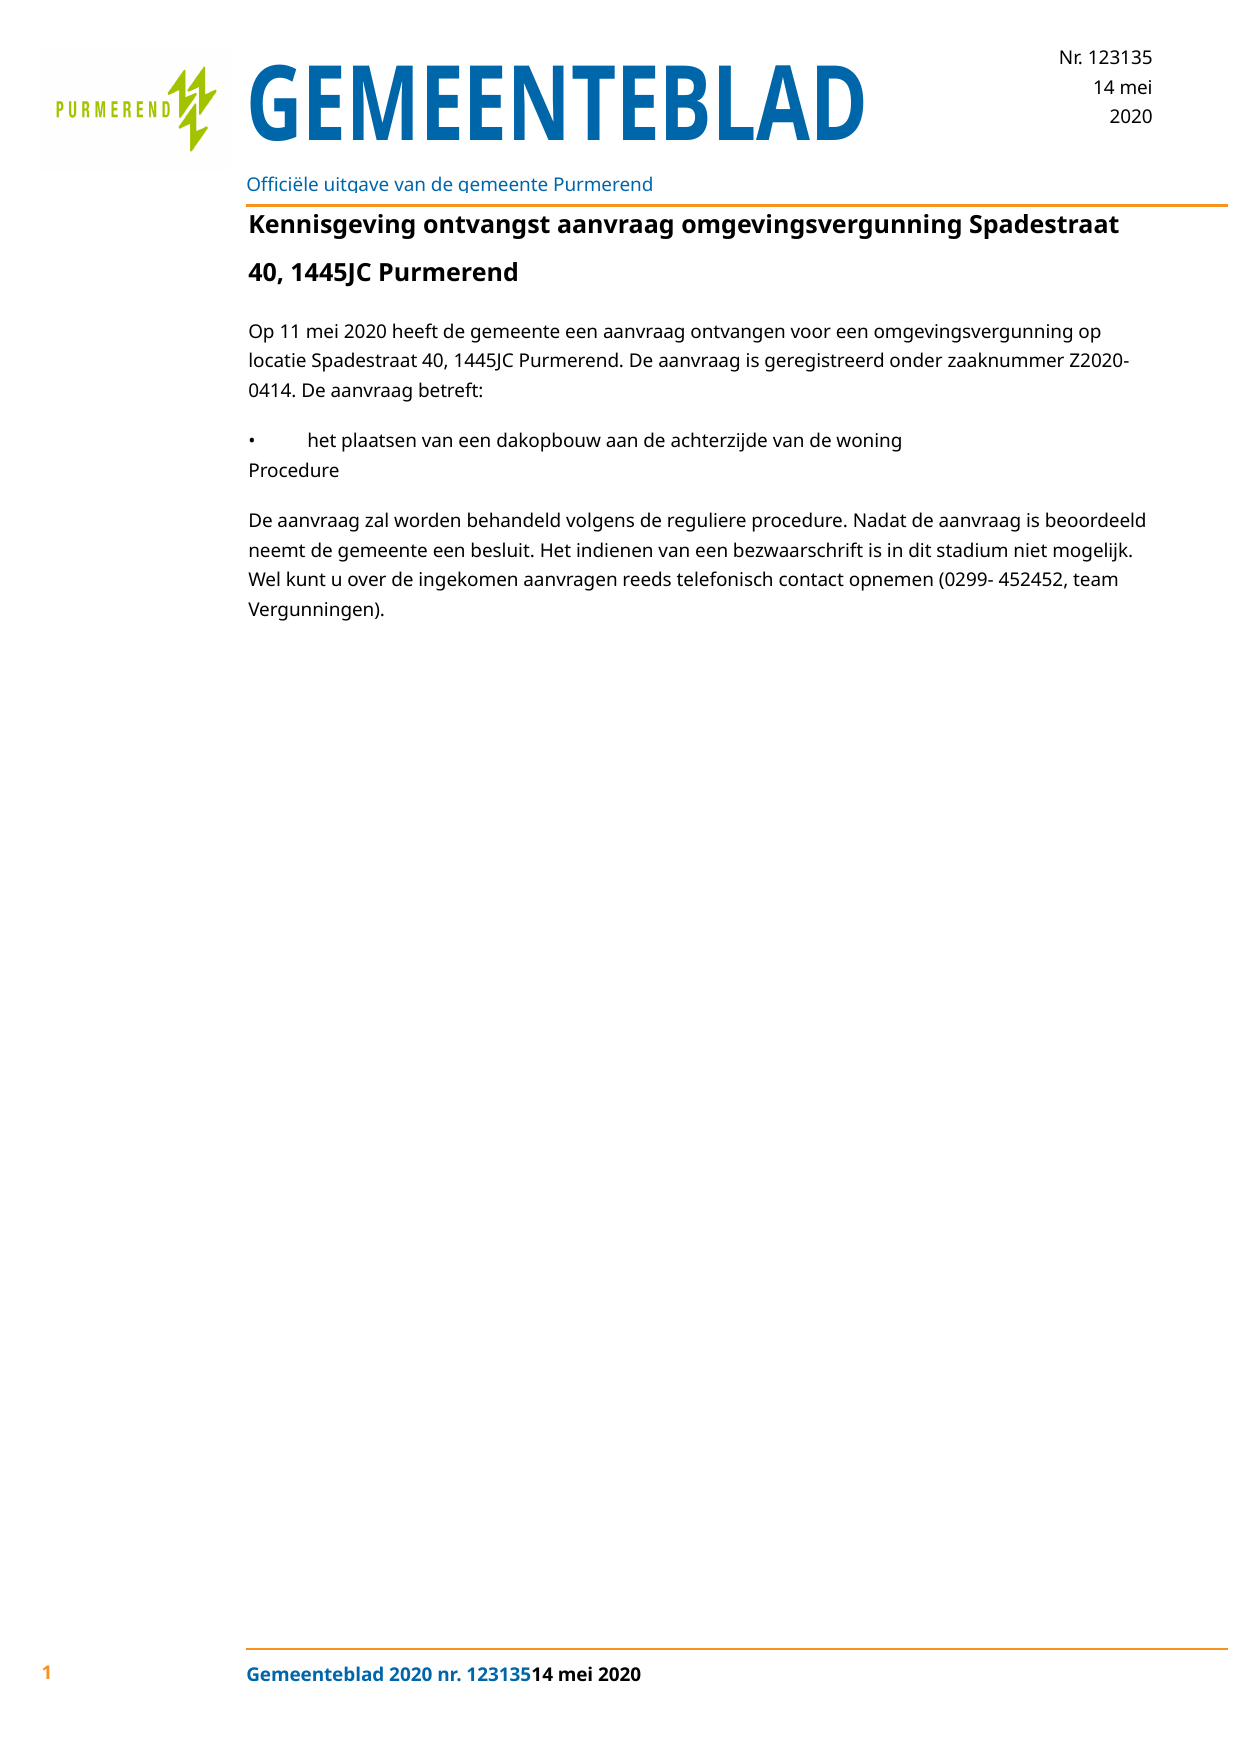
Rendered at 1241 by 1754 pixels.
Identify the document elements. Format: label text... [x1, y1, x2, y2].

text Kennisgeving ontvangst aanvraag omgevingsvergunning Spadestraat 40, 1445JC Purmerend [248, 207, 1152, 288]
text Procedure [248, 457, 1152, 483]
text Op 11 mei 2020 heeft de gemeente een aanvraag ontvangen voor een omgevingsvergunning op locatie Spadestraat 40, 1445JC Purmerend. De aanvraag is geregistreerd onder zaaknummer Z2020-0414. De aanvraag betreft: [248, 318, 1152, 403]
picture [41, 47, 231, 172]
list het plaatsen van een dakopbouw aan de achterzijde van de woning [248, 427, 1152, 453]
text De aanvraag zal worden behandeld volgens de reguliere procedure. Nadat de aanvraag is beoordeeld neemt de gemeente een besluit. Het indienen van een bezwaarschrift is in dit stadium niet mogelijk. Wel kunt u over de ingekomen aanvragen reeds telefonisch contact opnemen (0299- 452452, team Vergunningen). [248, 507, 1152, 622]
